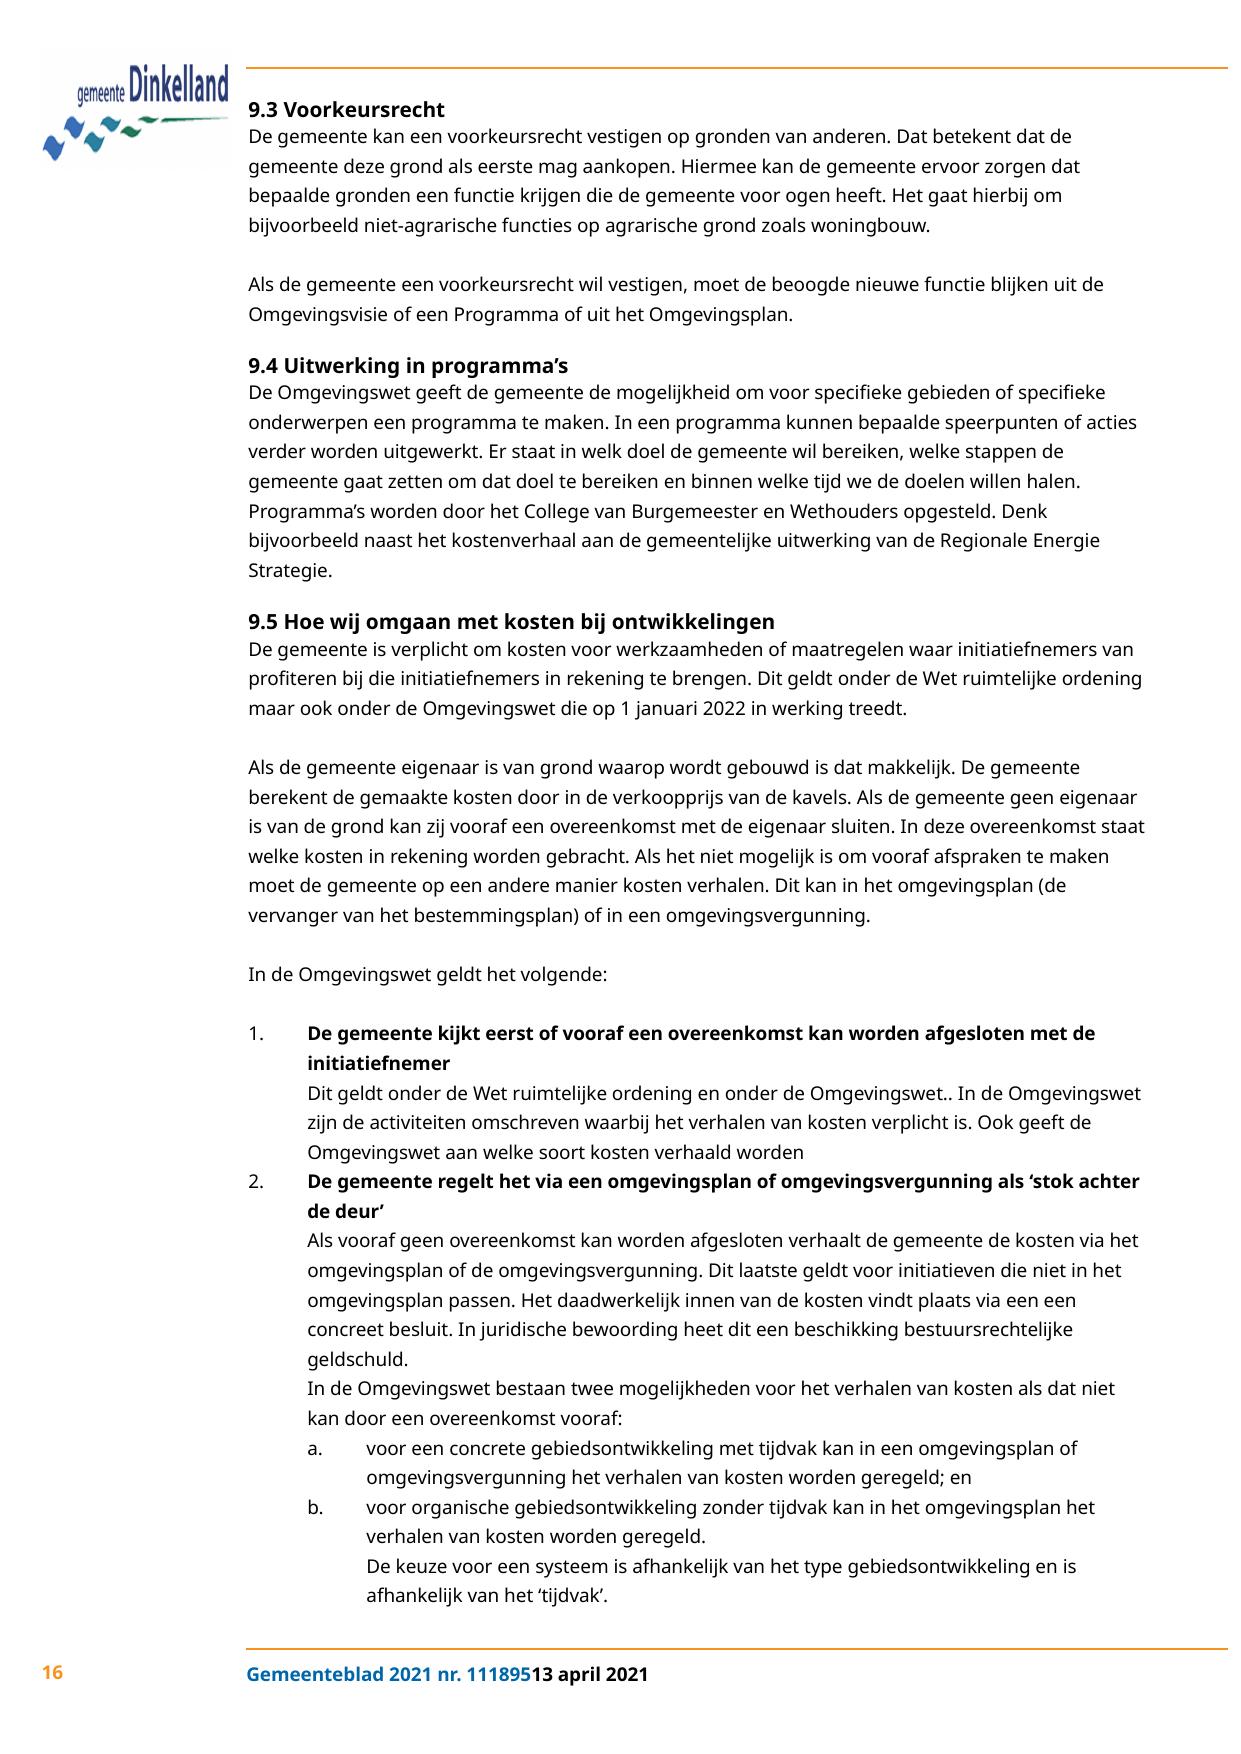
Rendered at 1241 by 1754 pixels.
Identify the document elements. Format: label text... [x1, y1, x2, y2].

list De gemeente kijkt eerst of vooraf een overeenkomst kan worden afgesloten met de initiatiefnemer [248, 1021, 1152, 1076]
text Als de gemeente een voorkeursrecht wil vestigen, moet de beoogde nieuwe functie blijken uit de Omgevingsvisie of een Programma of uit het Omgevingsplan. [248, 271, 1152, 326]
list Als vooraf geen overeenkomst kan worden afgesloten verhaalt de gemeente de kosten via het omgevingsplan of de omgevingsvergunning. Dit laatste geldt voor initiatieven die niet in het omgevingsplan passen. Het daadwerkelijk innen van de kosten vindt plaats via een een concreet besluit. In juridische bewoording heet dit een beschikking bestuursrechtelijke geldschuld. [248, 1228, 1152, 1372]
text De gemeente is verplicht om kosten voor werkzaamheden of maatregelen waar initiatiefnemers van profiteren bij die initiatiefnemers in rekening te brengen. Dit geldt onder de Wet ruimtelijke ordening maar ook onder de Omgevingswet die op 1 januari 2022 in werking treedt. [248, 636, 1152, 721]
text 9.5 Hoe wij omgaan met kosten bij ontwikkelingen [248, 607, 1152, 636]
text De Omgevingswet geeft de gemeente de mogelijkheid om voor specifieke gebieden of specifieke onderwerpen een programma te maken. In een programma kunnen bepaalde speerpunten of acties verder worden uitgewerkt. Er staat in welk doel de gemeente wil bereiken, welke stappen de gemeente gaat zetten om dat doel te bereiken en binnen welke tijd we de doelen willen halen. Programma’s worden door het College van Burgemeester en Wethouders opgesteld. Denk bijvoorbeeld naast het kostenverhaal aan de gemeentelijke uitwerking van de Regionale Energie Strategie. [248, 379, 1152, 583]
list In de Omgevingswet bestaan twee mogelijkheden voor het verhalen van kosten als dat niet kan door een overeenkomst vooraf: [248, 1376, 1152, 1431]
text Als de gemeente eigenaar is van grond waarop wordt gebouwd is dat makkelijk. De gemeente berekent de gemaakte kosten door in de verkoopprijs van de kavels. Als de gemeente geen eigenaar is van de grond kan zij vooraf een overeenkomst met de eigenaar sluiten. In deze overeenkomst staat welke kosten in rekening worden gebracht. Als het niet mogelijk is om vooraf afspraken te maken moet de gemeente op een andere manier kosten verhalen. Dit kan in het omgevingsplan (de vervanger van het bestemmingsplan) of in een omgevingsvergunning. [248, 754, 1152, 928]
list Dit geldt onder de Wet ruimtelijke ordening en onder de Omgevingswet.. In de Omgevingswet zijn de activiteiten omschreven waarbij het verhalen van kosten verplicht is. Ook geeft de Omgevingswet aan welke soort kosten verhaald worden [248, 1080, 1152, 1164]
text 9.3 Voorkeursrecht [248, 95, 1152, 123]
text In de Omgevingswet geldt het volgende: [248, 961, 1152, 987]
list voor organische gebiedsontwikkeling zonder tijdvak kan in het omgevingsplan het verhalen van kosten worden geregeld. [307, 1494, 1152, 1549]
list voor een concrete gebiedsontwikkeling met tijdvak kan in een omgevingsplan of omgevingsvergunning het verhalen van kosten worden geregeld; en [307, 1435, 1152, 1490]
picture [41, 47, 231, 172]
text De gemeente kan een voorkeursrecht vestigen op gronden van anderen. Dat betekent dat de gemeente deze grond als eerste mag aankopen. Hiermee kan de gemeente ervoor zorgen dat bepaalde gronden een functie krijgen die de gemeente voor ogen heeft. Het gaat hierbij om bijvoorbeeld niet-agrarische functies op agrarische grond zoals woningbouw. [248, 123, 1152, 238]
text 9.4 Uitwerking in programma’s [248, 351, 1152, 379]
list De keuze voor een systeem is afhankelijk van het type gebiedsontwikkeling en is afhankelijk van het ‘tijdvak’. [307, 1553, 1152, 1608]
list De gemeente regelt het via een omgevingsplan of omgevingsvergunning als ‘stok achter de deur’ [248, 1168, 1152, 1224]
